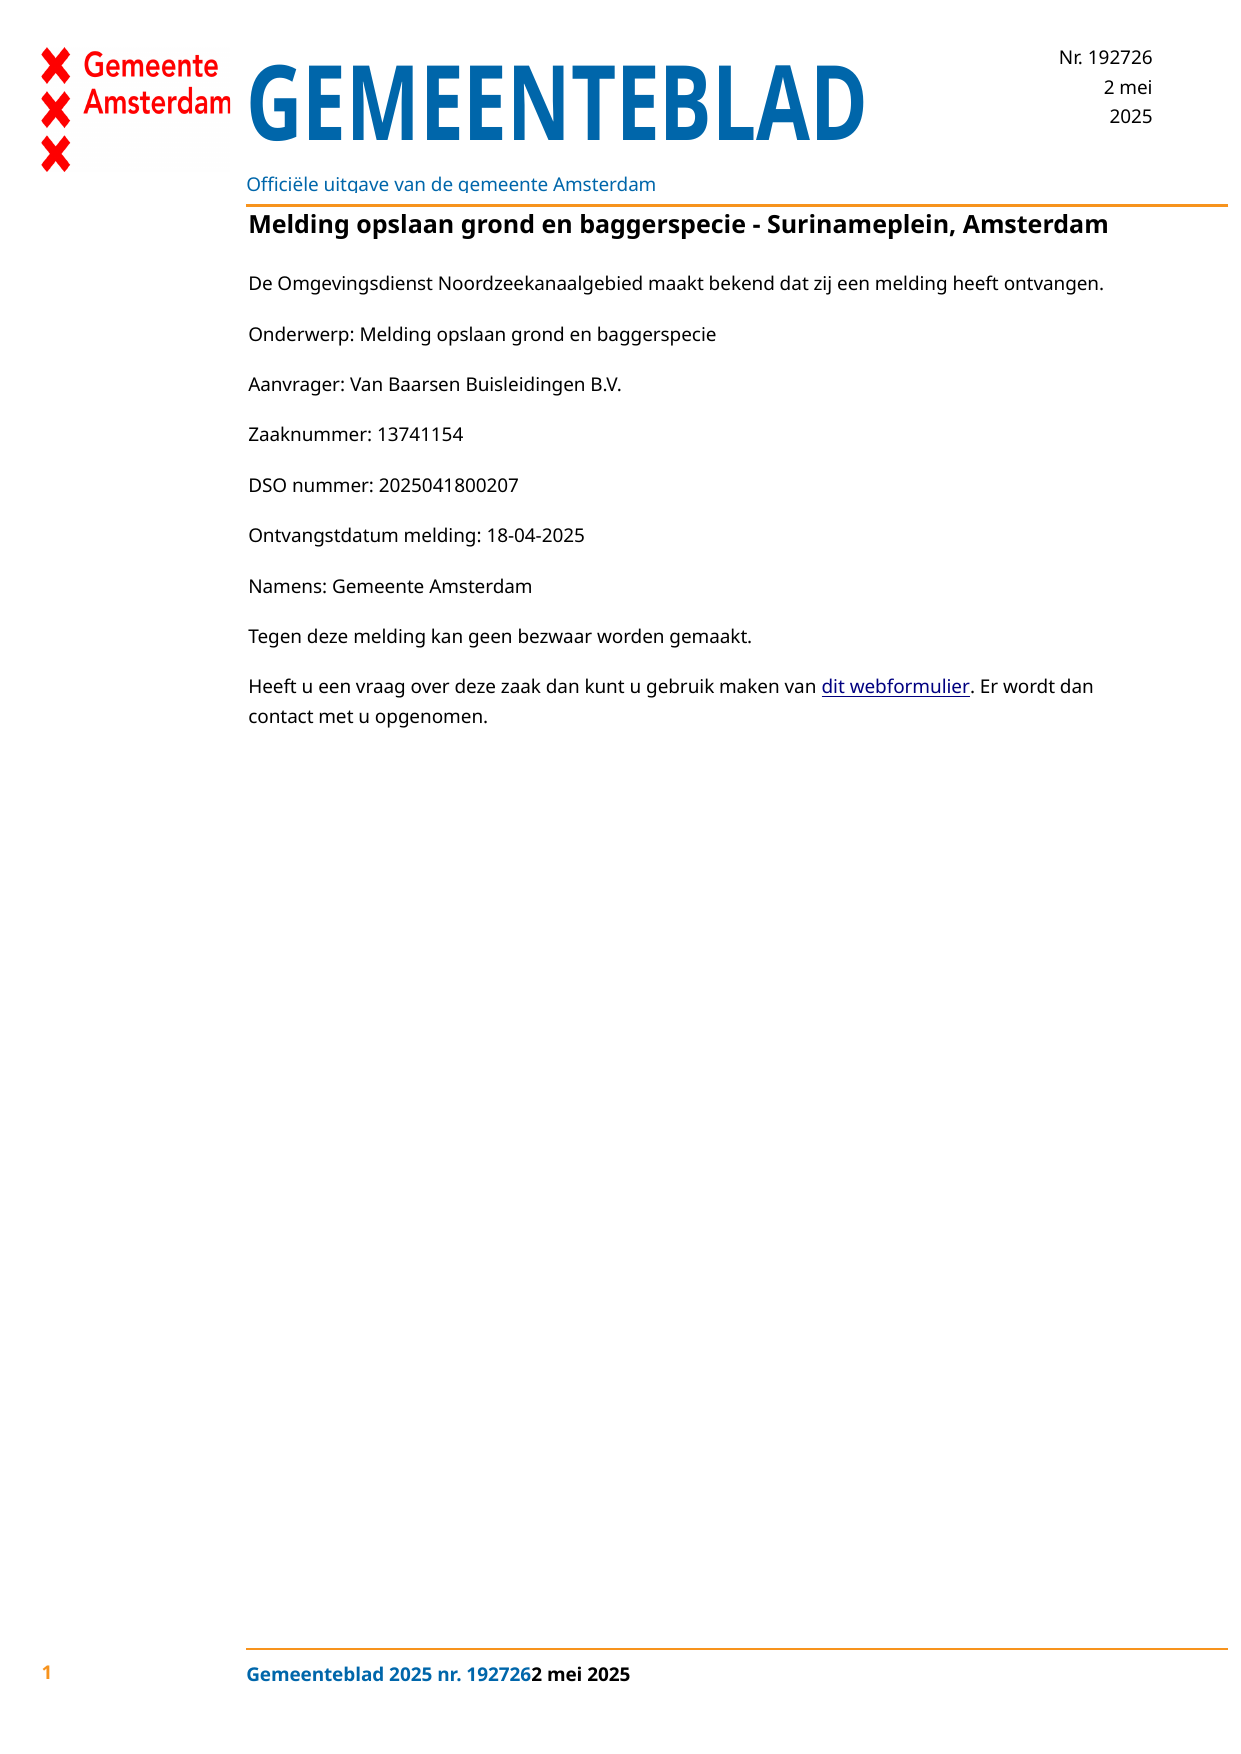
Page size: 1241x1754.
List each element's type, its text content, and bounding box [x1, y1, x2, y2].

text Zaaknummer: 13741154 [248, 422, 1152, 447]
text Heeft u een vraag over deze zaak dan kunt u gebruik maken van dit webformulier. Er wordt dan contact met u opgenomen. [248, 674, 1152, 729]
text Tegen deze melding kan geen bezwaar worden gemaakt. [248, 623, 1152, 649]
text Namens: Gemeente Amsterdam [248, 573, 1152, 598]
picture [41, 47, 231, 172]
text De Omgevingsdienst Noordzeekanaalgebied maakt bekend dat zij een melding heeft ontvangen. [248, 270, 1152, 296]
text Onderwerp: Melding opslaan grond en baggerspecie [248, 321, 1152, 346]
text Ontvangstdatum melding: 18-04-2025 [248, 522, 1152, 548]
text DSO nummer: 2025041800207 [248, 472, 1152, 498]
text Melding opslaan grond en baggerspecie - Surinameplein, Amsterdam [248, 207, 1152, 241]
text Aanvrager: Van Baarsen Buisleidingen B.V. [248, 371, 1152, 397]
